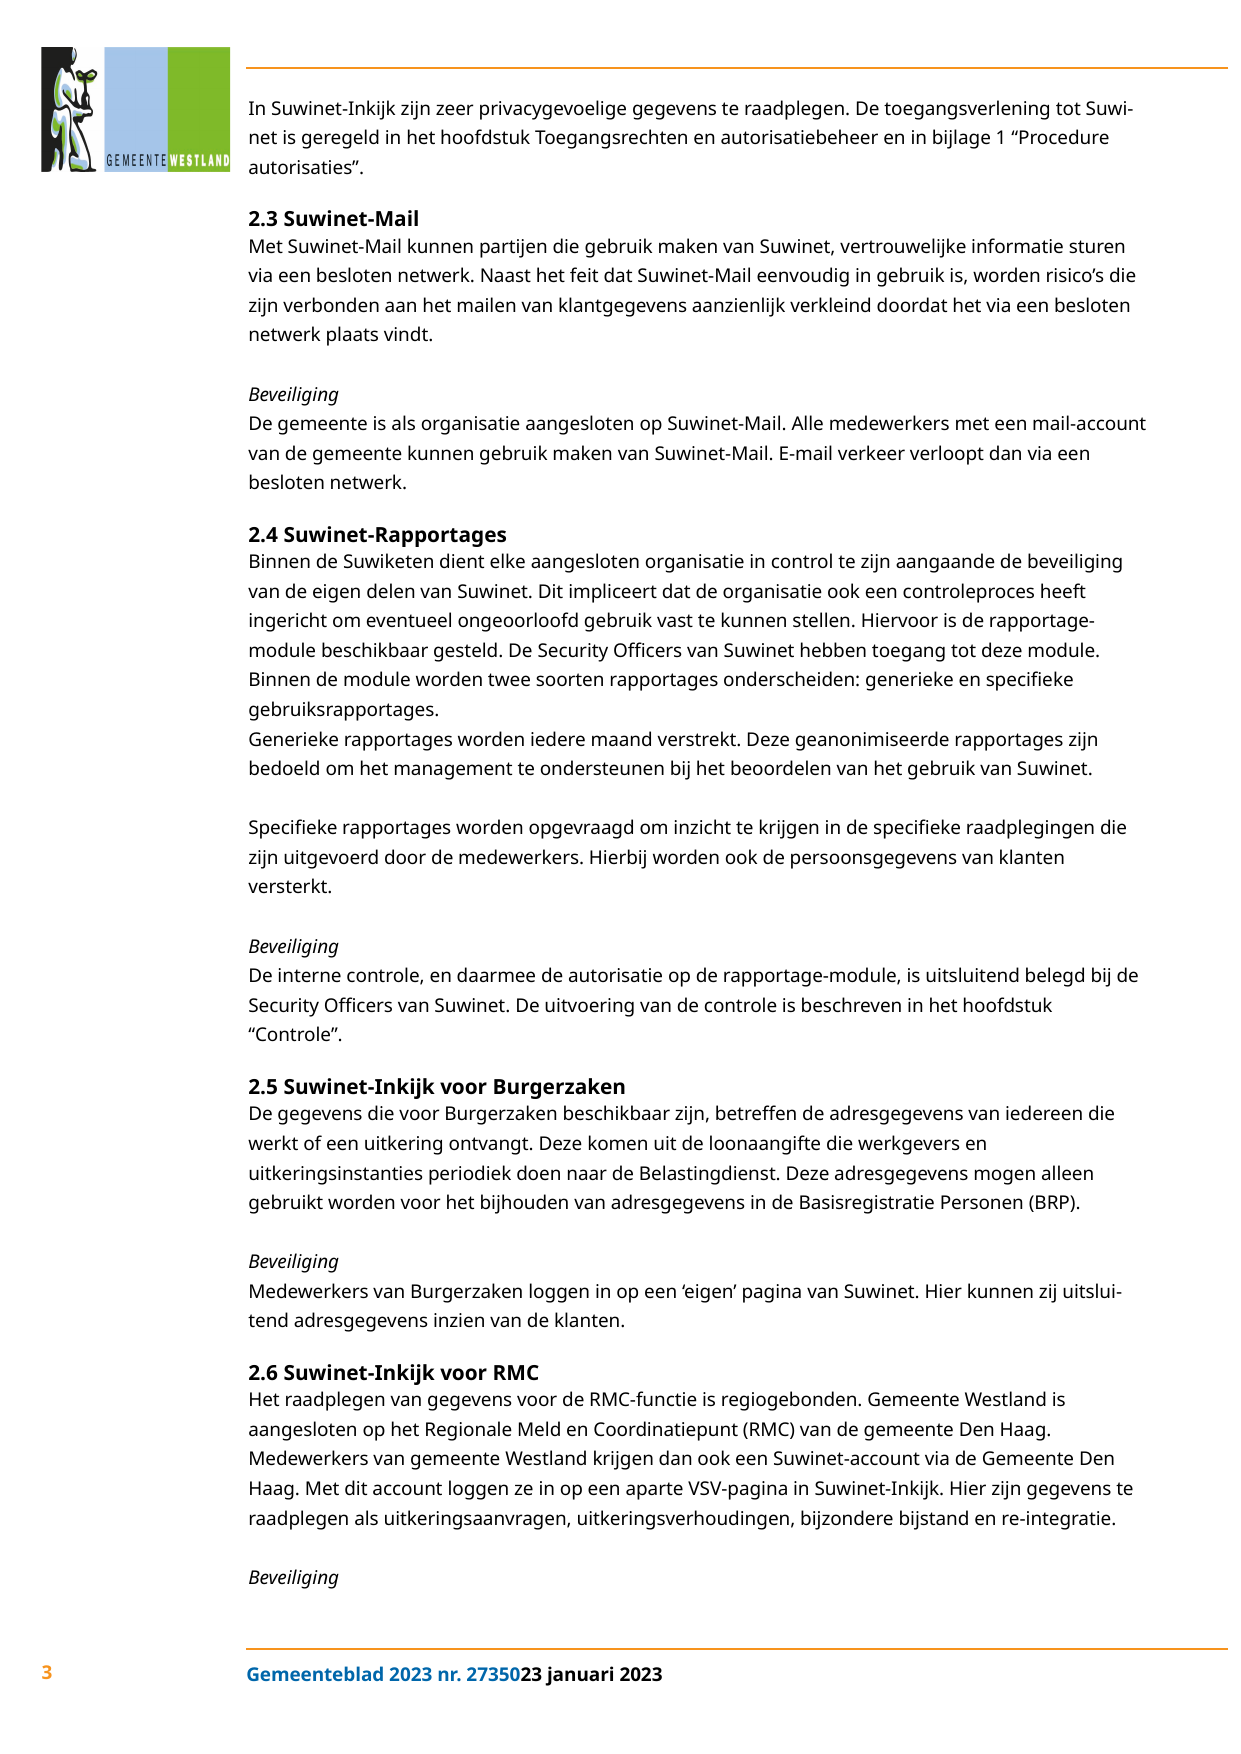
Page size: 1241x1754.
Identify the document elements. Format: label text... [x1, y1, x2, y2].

text 2.3 Suwinet-Mail [248, 204, 1152, 233]
text 2.4 Suwinet-Rapportages [248, 520, 1152, 548]
text Beveiliging [248, 1248, 1152, 1274]
text Met Suwinet-Mail kunnen partijen die gebruik maken van Suwinet, vertrouwelijke informatie sturen via een besloten netwerk. Naast het feit dat Suwinet-Mail eenvoudig in gebruik is, worden risico’s die zijn verbonden aan het mailen van klantgegevens aanzienlijk verkleind doordat het via een besloten netwerk plaats vindt. [248, 233, 1152, 347]
text De gemeente is als organisatie aangesloten op Suwinet-Mail. Alle medewerkers met een mail-account van de gemeente kunnen gebruik maken van Suwinet-Mail. E-mail verkeer verloopt dan via een besloten netwerk. [248, 410, 1152, 495]
text 2.6 Suwinet-Inkijk voor RMC [248, 1358, 1152, 1386]
text De interne controle, en daarmee de autorisatie op de rapportage-module, is uitsluitend belegd bij de Security Officers van Suwinet. De uitvoering van de controle is beschreven in het hoofdstuk “Controle”. [248, 962, 1152, 1047]
text Binnen de Suwiketen dient elke aangesloten organisatie in control te zijn aangaande de beveiliging van de eigen delen van Suwinet. Dit impliceert dat de organisatie ook een controleproces heeft ingericht om eventueel ongeoorloofd gebruik vast te kunnen stellen. Hiervoor is de rapportage-module beschikbaar gesteld. De Security Officers van Suwinet hebben toegang tot deze module. Binnen de module worden twee soorten rapportages onderscheiden: generieke en specifieke gebruiksrapportages. [248, 548, 1152, 722]
text Specifieke rapportages worden opgevraagd om inzicht te krijgen in de specifieke raadplegingen die zijn uitgevoerd door de medewerkers. Hierbij worden ook de persoonsgegevens van klanten versterkt. [248, 814, 1152, 899]
text Generieke rapportages worden iedere maand verstrekt. Deze geanonimiseerde rapportages zijn bedoeld om het management te ondersteunen bij het beoordelen van het gebruik van Suwinet. [248, 726, 1152, 781]
text Het raadplegen van gegevens voor de RMC-functie is regiogebonden. Gemeente Westland is aangesloten op het Regionale Meld en Coordinatiepunt (RMC) van de gemeente Den Haag. Medewerkers van gemeente Westland krijgen dan ook een Suwinet-account via de Gemeente Den Haag. Met dit account loggen ze in op een aparte VSV-pagina in Suwinet-Inkijk. Hier zijn gegevens te raadplegen als uitkeringsaanvragen, uitkeringsverhoudingen, bijzondere bijstand en re-integratie. [248, 1386, 1152, 1531]
text Beveiliging [248, 381, 1152, 406]
text Beveiliging [248, 1564, 1152, 1590]
picture [41, 47, 231, 172]
text 2.5 Suwinet-Inkijk voor Burgerzaken [248, 1072, 1152, 1101]
text In Suwinet-Inkijk zijn zeer privacygevoelige gegevens te raadplegen. De toegangsverlening tot Suwi-net is geregeld in het hoofdstuk Toegangsrechten en autorisatiebeheer en in bijlage 1 “Procedure autorisaties”. [248, 95, 1152, 180]
text De gegevens die voor Burgerzaken beschikbaar zijn, betreffen de adresgegevens van iedereen die werkt of een uitkering ontvangt. Deze komen uit de loonaangifte die werkgevers en uitkeringsinstanties periodiek doen naar de Belastingdienst. Deze adresgegevens mogen alleen gebruikt worden voor het bijhouden van adresgegevens in de Basisregistratie Personen (BRP). [248, 1101, 1152, 1215]
text Medewerkers van Burgerzaken loggen in op een ‘eigen’ pagina van Suwinet. Hier kunnen zij uitslui-tend adresgegevens inzien van de klanten. [248, 1278, 1152, 1333]
text Beveiliging [248, 933, 1152, 959]
